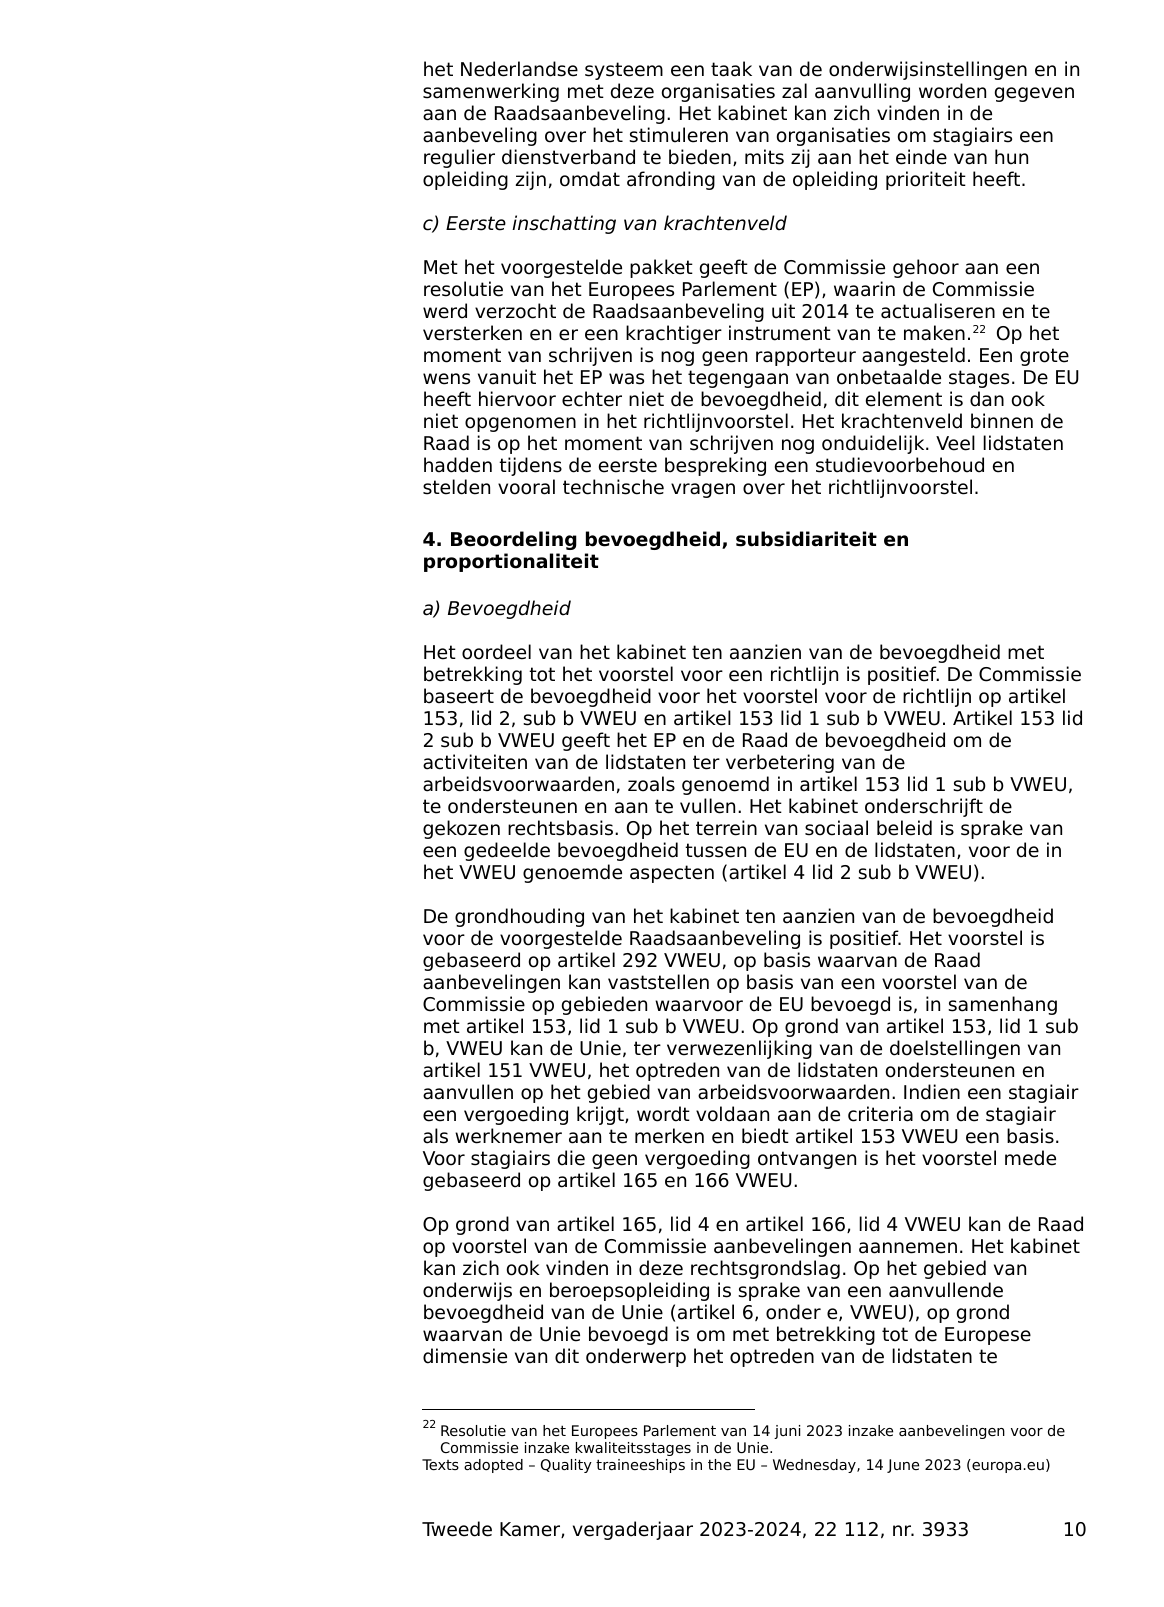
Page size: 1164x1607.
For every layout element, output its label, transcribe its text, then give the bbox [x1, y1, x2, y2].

text Het oordeel van het kabinet ten aanzien van de bevoegdheid met betrekking tot het voorstel voor een richtlijn is positief. De Commissie baseert de bevoegdheid voor het voorstel voor de richtlijn op artikel 153, lid 2, sub b VWEU en artikel 153 lid 1 sub b VWEU. Artikel 153 lid 2 sub b VWEU geeft het EP en de Raad de bevoegdheid om de activiteiten van de lidstaten ter verbetering van de arbeidsvoorwaarden, zoals genoemd in artikel 153 lid 1 sub b VWEU, te ondersteunen en aan te vullen. Het kabinet onderschrijft de gekozen rechtsbasis. Op het terrein van sociaal beleid is sprake van een gedeelde bevoegdheid tussen de EU en de lidstaten, voor de in het VWEU genoemde aspecten (artikel 4 lid 2 sub b VWEU). [422, 642, 1087, 884]
text Resolutie van het Europees Parlement van 14 juni 2023 inzake aanbevelingen voor de Commissie inzake kwaliteitsstages in de Unie. [422, 1418, 1087, 1457]
subtitle c) Eerste inschatting van krachtenveld [422, 213, 1087, 235]
text Met het voorgestelde pakket geeft de Commissie gehoor aan een resolutie van het Europees Parlement (EP), waarin de Commissie werd verzocht de Raadsaanbeveling uit 2014 te actualiseren en te versterken en er een krachtiger instrument van te maken. Op het moment van schrijven is nog geen rapporteur aangesteld. Een grote wens vanuit het EP was het tegengaan van onbetaalde stages. De EU heeft hiervoor echter niet de bevoegdheid, dit element is dan ook niet opgenomen in het richtlijnvoorstel. Het krachtenveld binnen de Raad is op het moment van schrijven nog onduidelijk. Veel lidstaten hadden tijdens de eerste bespreking een studievoorbehoud en stelden vooral technische vragen over het richtlijnvoorstel. [422, 257, 1087, 499]
text De grondhouding van het kabinet ten aanzien van de bevoegdheid voor de voorgestelde Raadsaanbeveling is positief. Het voorstel is gebaseerd op artikel 292 VWEU, op basis waarvan de Raad aanbevelingen kan vaststellen op basis van een voorstel van de Commissie op gebieden waarvoor de EU bevoegd is, in samenhang met artikel 153, lid 1 sub b VWEU. Op grond van artikel 153, lid 1 sub b, VWEU kan de Unie, ter verwezenlijking van de doelstellingen van artikel 151 VWEU, het optreden van de lidstaten ondersteunen en aanvullen op het gebied van arbeidsvoorwaarden. Indien een stagiair een vergoeding krijgt, wordt voldaan aan de criteria om de stagiair als werknemer aan te merken en biedt artikel 153 VWEU een basis. Voor stagiairs die geen vergoeding ontvangen is het voorstel mede gebaseerd op artikel 165 en 166 VWEU. [422, 906, 1087, 1192]
text het Nederlandse systeem een taak van de onderwijsinstellingen en in samenwerking met deze organisaties zal aanvulling worden gegeven aan de Raadsaanbeveling. Het kabinet kan zich vinden in de aanbeveling over het stimuleren van organisaties om stagiairs een regulier dienstverband te bieden, mits zij aan het einde van hun opleiding zijn, omdat afronding van de opleiding prioriteit heeft. [422, 59, 1087, 191]
text Op grond van artikel 165, lid 4 en artikel 166, lid 4 VWEU kan de Raad op voorstel van de Commissie aanbevelingen aannemen. Het kabinet kan zich ook vinden in deze rechtsgrondslag. Op het gebied van onderwijs en beroepsopleiding is sprake van een aanvullende bevoegdheid van de Unie (artikel 6, onder e, VWEU), op grond waarvan de Unie bevoegd is om met betrekking tot de Europese dimensie van dit onderwerp het optreden van de lidstaten te [422, 1214, 1087, 1368]
text Texts adopted – Quality traineeships in the EU – Wednesday, 14 June 2023 (europa.eu) [422, 1457, 1087, 1474]
subtitle 4. Beoordeling bevoegdheid, subsidiariteit en proportionaliteit [422, 529, 1087, 573]
subtitle a) Bevoegdheid [422, 598, 1087, 620]
